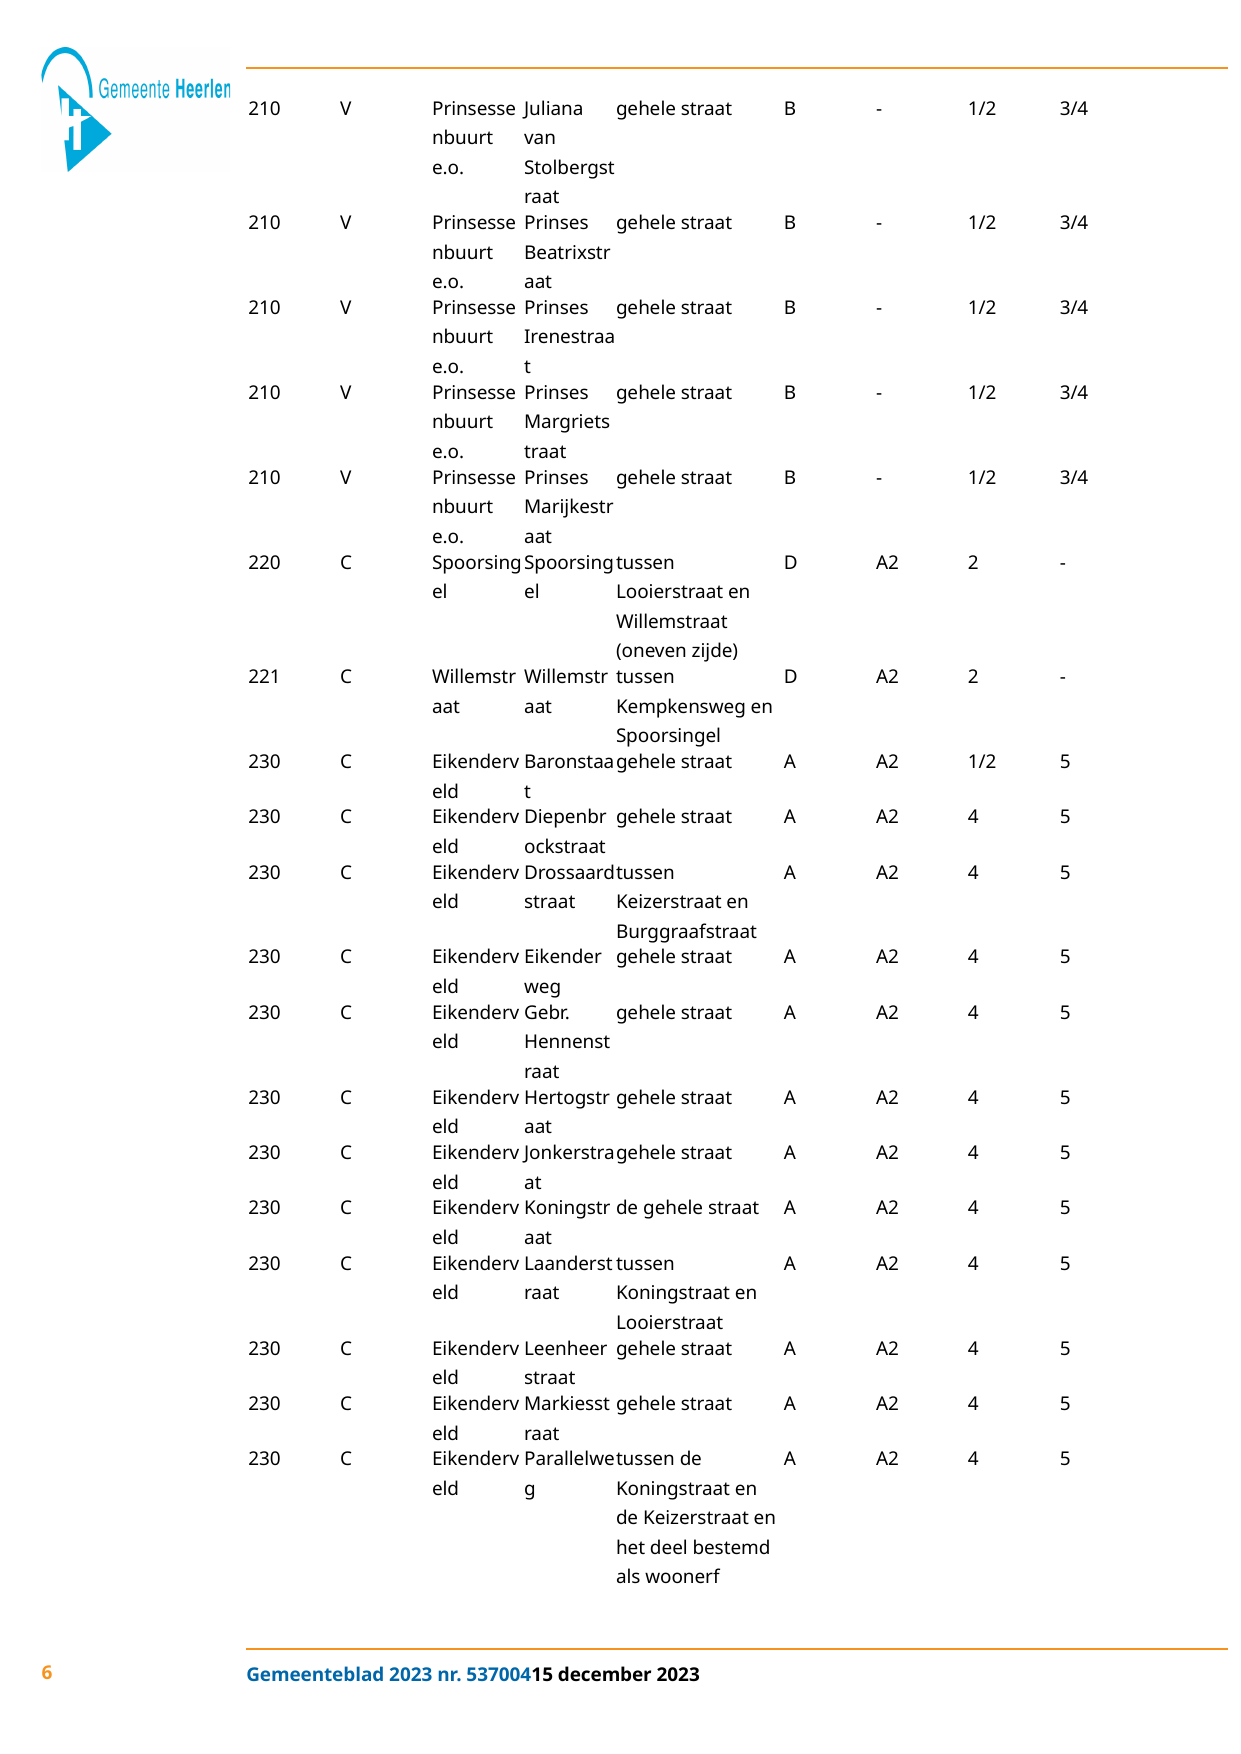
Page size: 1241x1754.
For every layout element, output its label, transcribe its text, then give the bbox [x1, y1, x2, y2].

table_cell Prinsessenbuurt e.o. [432, 209, 524, 294]
table_cell 230 [248, 1250, 340, 1335]
table_cell C [340, 1335, 432, 1390]
table_cell Parallelweg [524, 1445, 616, 1589]
table_cell gehele straat [616, 1084, 784, 1139]
table_cell 5 [1060, 1390, 1152, 1445]
table_cell A2 [876, 1084, 968, 1139]
table_cell Eikenderveld [432, 748, 524, 803]
table_cell A2 [876, 748, 968, 803]
table_cell 3/4 [1060, 209, 1152, 294]
table_cell A [784, 1084, 876, 1139]
table_cell Prinsessenbuurt e.o. [432, 294, 524, 379]
table_cell V [340, 209, 432, 294]
table_cell 220 [248, 549, 340, 663]
table_cell 4 [968, 1195, 1059, 1250]
table_cell gehele straat [616, 209, 784, 294]
table_cell Eikenderveld [432, 1139, 524, 1194]
table_cell V [340, 95, 432, 209]
table_cell 210 [248, 209, 340, 294]
table_cell 1/2 [968, 95, 1059, 209]
table_cell Eikenderveld [432, 1250, 524, 1335]
table_cell 3/4 [1060, 379, 1152, 464]
table_cell - [876, 95, 968, 209]
table_cell Hertogstraat [524, 1084, 616, 1139]
table_cell 230 [248, 999, 340, 1084]
table_cell Eikenderveld [432, 944, 524, 999]
table_cell 230 [248, 748, 340, 803]
table_cell A2 [876, 1195, 968, 1250]
table_cell A [784, 1139, 876, 1194]
table_cell Drossaardstraat [524, 859, 616, 944]
table_cell A2 [876, 1390, 968, 1445]
table_cell C [340, 748, 432, 803]
table_cell A2 [876, 859, 968, 944]
table_cell C [340, 1390, 432, 1445]
table_cell 4 [968, 804, 1059, 859]
table_cell A [784, 748, 876, 803]
table_cell 4 [968, 999, 1059, 1084]
table_cell C [340, 1445, 432, 1589]
table_cell 210 [248, 95, 340, 209]
picture [41, 47, 59, 70]
table_cell Eikenderveld [432, 1195, 524, 1250]
table_cell A2 [876, 1445, 968, 1589]
table_cell A2 [876, 663, 968, 748]
table_cell A [784, 859, 876, 944]
table_cell Spoorsingel [432, 549, 524, 663]
table_cell C [340, 804, 432, 859]
table_cell 5 [1060, 1445, 1152, 1589]
table_cell A2 [876, 1250, 968, 1335]
table_cell 1/2 [968, 464, 1059, 549]
table_cell Eikenderweg [524, 944, 616, 999]
table_cell tussen Looierstraat en Willemstraat (oneven zijde) [616, 549, 784, 663]
table_cell C [340, 999, 432, 1084]
table_cell 4 [968, 944, 1059, 999]
table_cell D [784, 663, 876, 748]
table_cell Willemstraat [432, 663, 524, 748]
table_cell 5 [1060, 1139, 1152, 1194]
table_cell tussen Keizerstraat en Burggraafstraat [616, 859, 784, 944]
table_cell 5 [1060, 1335, 1152, 1390]
table_cell A [784, 1335, 876, 1390]
table_cell Koningstraat [524, 1195, 616, 1250]
table_cell 5 [1060, 999, 1152, 1084]
table_cell tussen Koningstraat en Looierstraat [616, 1250, 784, 1335]
table_cell tussen Kempkensweg en Spoorsingel [616, 663, 784, 748]
picture [41, 47, 231, 172]
table_cell gehele straat [616, 999, 784, 1084]
table_cell 4 [968, 1335, 1059, 1390]
table_cell A [784, 1445, 876, 1589]
table_cell Jonkerstraat [524, 1139, 616, 1194]
table_cell Laanderstraat [524, 1250, 616, 1335]
table_cell A [784, 944, 876, 999]
table_cell 230 [248, 1390, 340, 1445]
table_cell 230 [248, 1195, 340, 1250]
table_cell Juliana van Stolbergstraat [524, 95, 616, 209]
table_cell V [340, 464, 432, 549]
table_cell 230 [248, 1084, 340, 1139]
table_cell 1/2 [968, 294, 1059, 379]
table_cell 5 [1060, 1195, 1152, 1250]
table_cell A2 [876, 1139, 968, 1194]
table_cell Markiesstraat [524, 1390, 616, 1445]
table_cell Eikenderveld [432, 1084, 524, 1139]
table_cell Eikenderveld [432, 1335, 524, 1390]
table_cell A2 [876, 999, 968, 1084]
table_cell 4 [968, 859, 1059, 944]
table_cell Prinsessenbuurt e.o. [432, 464, 524, 549]
table_cell 210 [248, 464, 340, 549]
table_cell Spoorsingel [524, 549, 616, 663]
table_cell A2 [876, 549, 968, 663]
table_cell Baronstaat [524, 748, 616, 803]
table_cell - [876, 464, 968, 549]
table_cell V [340, 294, 432, 379]
table_cell 4 [968, 1139, 1059, 1194]
table_cell A [784, 1195, 876, 1250]
table_cell C [340, 663, 432, 748]
table_cell - [1060, 549, 1152, 663]
table_cell Prinses Margrietstraat [524, 379, 616, 464]
table_cell gehele straat [616, 1390, 784, 1445]
table_cell A2 [876, 944, 968, 999]
table_cell gehele straat [616, 464, 784, 549]
table_cell 5 [1060, 804, 1152, 859]
table_cell C [340, 859, 432, 944]
table_cell C [340, 1195, 432, 1250]
table_cell B [784, 95, 876, 209]
table_cell Prinses Beatrixstraat [524, 209, 616, 294]
table_cell C [340, 549, 432, 663]
table_cell B [784, 209, 876, 294]
table_cell Eikenderveld [432, 1445, 524, 1589]
table_cell 230 [248, 804, 340, 859]
table_cell - [876, 209, 968, 294]
table_cell A [784, 999, 876, 1084]
table_cell Prinsessenbuurt e.o. [432, 379, 524, 464]
table_cell tussen de Koningstraat en de Keizerstraat en het deel bestemd als woonerf [616, 1445, 784, 1589]
table_cell gehele straat [616, 95, 784, 209]
table_cell C [340, 944, 432, 999]
table_cell Prinses Irenestraat [524, 294, 616, 379]
table_cell gehele straat [616, 804, 784, 859]
table_cell 5 [1060, 1084, 1152, 1139]
table_cell 2 [968, 549, 1059, 663]
table_cell B [784, 464, 876, 549]
table_cell Prinsessenbuurt e.o. [432, 95, 524, 209]
table_cell 230 [248, 859, 340, 944]
table_cell 1/2 [968, 209, 1059, 294]
table_cell 230 [248, 1335, 340, 1390]
table_cell gehele straat [616, 379, 784, 464]
table_cell C [340, 1139, 432, 1194]
table_cell D [784, 549, 876, 663]
table_cell gehele straat [616, 748, 784, 803]
table_cell 3/4 [1060, 464, 1152, 549]
table_cell - [876, 294, 968, 379]
table_cell Eikenderveld [432, 804, 524, 859]
table_cell V [340, 379, 432, 464]
table_cell 5 [1060, 1250, 1152, 1335]
table_cell 230 [248, 944, 340, 999]
table_cell 210 [248, 294, 340, 379]
table_cell de gehele straat [616, 1195, 784, 1250]
table_cell C [340, 1250, 432, 1335]
table_cell 5 [1060, 944, 1152, 999]
table_cell Eikenderveld [432, 1390, 524, 1445]
table_cell 5 [1060, 748, 1152, 803]
table_cell 210 [248, 379, 340, 464]
table_cell gehele straat [616, 1335, 784, 1390]
table_cell Eikenderveld [432, 859, 524, 944]
table_cell 3/4 [1060, 95, 1152, 209]
table_cell A2 [876, 1335, 968, 1390]
table_cell 1/2 [968, 379, 1059, 464]
table_cell 230 [248, 1445, 340, 1589]
table_cell 5 [1060, 859, 1152, 944]
table_cell 3/4 [1060, 294, 1152, 379]
table_cell 2 [968, 663, 1059, 748]
table_cell A [784, 1250, 876, 1335]
table_cell A2 [876, 804, 968, 859]
table_cell B [784, 379, 876, 464]
table_cell gehele straat [616, 1139, 784, 1194]
table_cell C [340, 1084, 432, 1139]
table_cell 4 [968, 1390, 1059, 1445]
table_cell A [784, 804, 876, 859]
table_cell Willemstraat [524, 663, 616, 748]
table_cell 1/2 [968, 748, 1059, 803]
table_cell Gebr. Hennenstraat [524, 999, 616, 1084]
table_cell - [876, 379, 968, 464]
table_cell 4 [968, 1084, 1059, 1139]
table_cell A [784, 1390, 876, 1445]
table_cell Prinses Marijkestraat [524, 464, 616, 549]
table_cell 230 [248, 1139, 340, 1194]
table_cell Eikenderveld [432, 999, 524, 1084]
table_cell gehele straat [616, 294, 784, 379]
table_cell - [1060, 663, 1152, 748]
table_cell 4 [968, 1250, 1059, 1335]
table_cell gehele straat [616, 944, 784, 999]
table_cell 221 [248, 663, 340, 748]
table_cell 4 [968, 1445, 1059, 1589]
table_cell Leenheerstraat [524, 1335, 616, 1390]
table_cell B [784, 294, 876, 379]
table_cell Diepenbrockstraat [524, 804, 616, 859]
